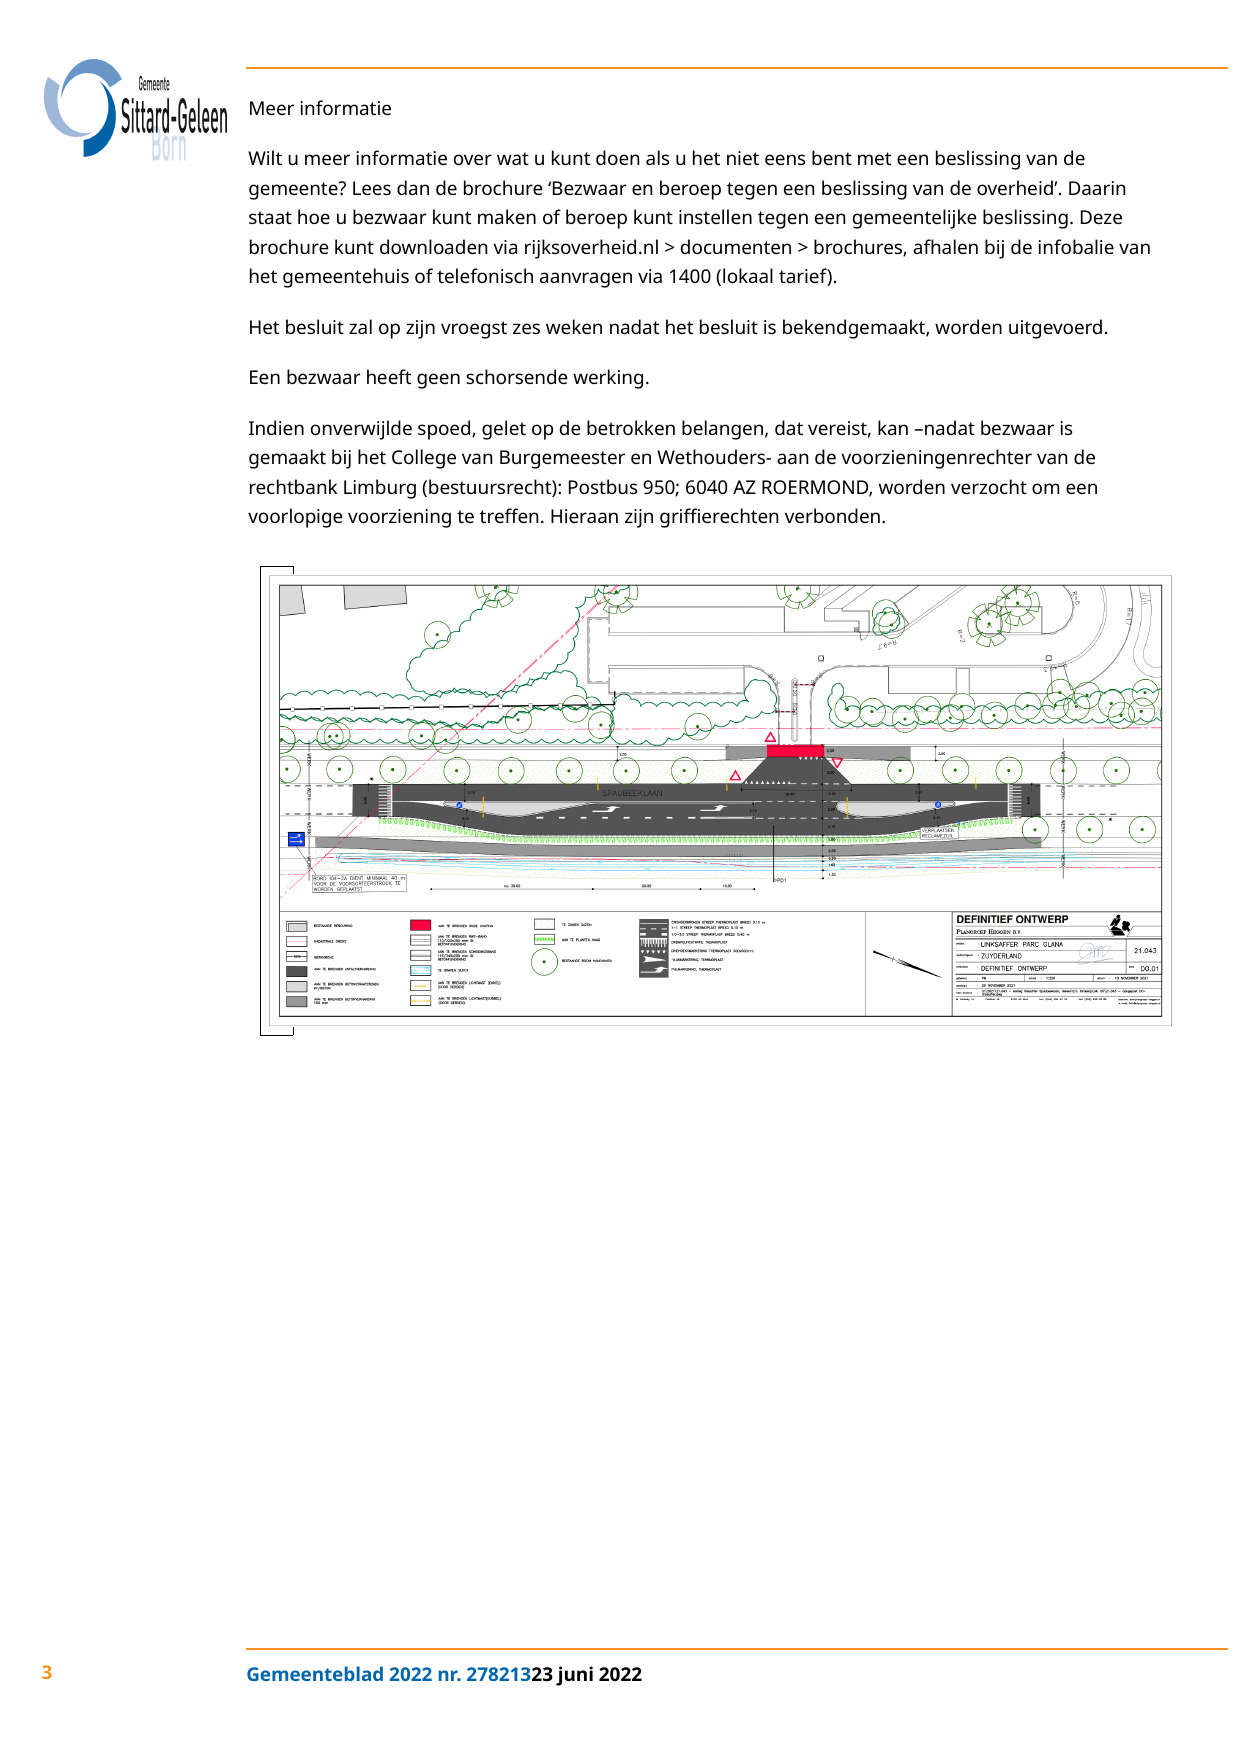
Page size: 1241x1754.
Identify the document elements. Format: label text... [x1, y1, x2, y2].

text Wilt u meer informatie over wat u kunt doen als u het niet eens bent met een beslissing van de gemeente? Lees dan de brochure ‘Bezwaar en beroep tegen een beslissing van de overheid’. Daarin staat hoe u bezwaar kunt maken of beroep kunt instellen tegen een gemeentelijke beslissing. Deze brochure kunt downloaden via rijksoverheid.nl > documenten > brochures, afhalen bij de infobalie van het gemeentehuis of telefonisch aanvragen via 1400 (lokaal tarief). [248, 145, 1152, 289]
picture [268, 574, 1173, 1027]
picture [41, 47, 231, 172]
text Meer informatie [248, 95, 1152, 121]
text Indien onverwijlde spoed, gelet op de betrokken belangen, dat vereist, kan –nadat bezwaar is gemaakt bij het College van Burgemeester en Wethouders- aan de voorzieningenrechter van de rechtbank Limburg (bestuursrecht): Postbus 950; 6040 AZ ROERMOND, worden verzocht om een voorlopige voorziening te treffen. Hieraan zijn griffierechten verbonden. [248, 415, 1152, 529]
text Een bezwaar heeft geen schorsende werking. [248, 364, 1152, 390]
text Het besluit zal op zijn vroegst zes weken nadat het besluit is bekendgemaakt, worden uitgevoerd. [248, 314, 1152, 340]
